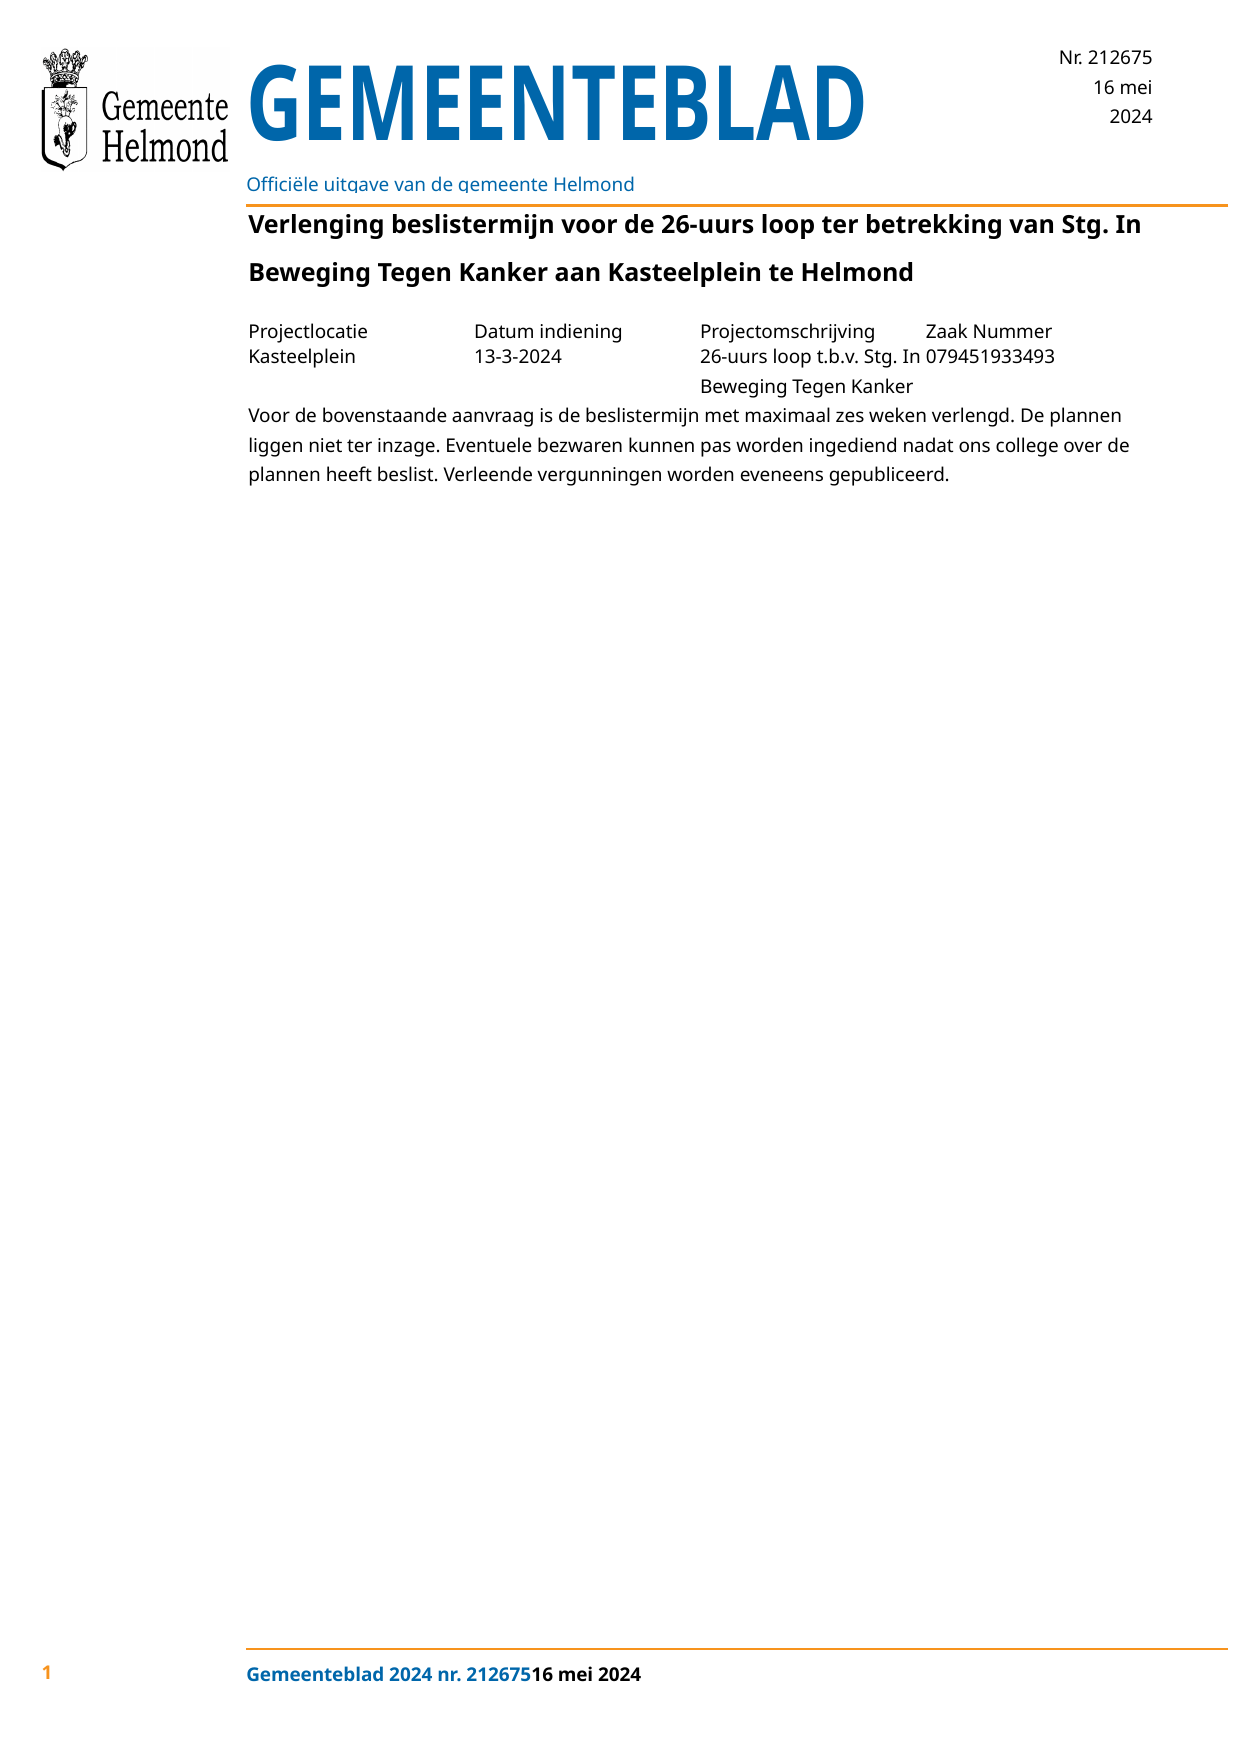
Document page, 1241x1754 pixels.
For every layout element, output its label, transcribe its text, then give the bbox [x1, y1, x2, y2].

table_cell 13-3-2024 [474, 344, 700, 399]
text Verlenging beslistermijn voor de 26-uurs loop ter betrekking van Stg. In Beweging Tegen Kanker aan Kasteelplein te Helmond [248, 207, 1152, 288]
table_header Datum indiening [474, 318, 700, 344]
table_header Projectlocatie [248, 318, 474, 344]
table_cell Kasteelplein [248, 344, 474, 399]
table_header Zaak Nummer [926, 318, 1152, 344]
text Voor de bovenstaande aanvraag is de beslistermijn met maximaal zes weken verlengd. De plannen liggen niet ter inzage. Eventuele bezwaren kunnen pas worden ingediend nadat ons college over de plannen heeft beslist. Verleende vergunningen worden eveneens gepubliceerd. [248, 402, 1152, 487]
table_cell 26-uurs loop t.b.v. Stg. In Beweging Tegen Kanker [700, 344, 926, 399]
table_cell 079451933493 [926, 344, 1152, 399]
table_header Projectomschrijving [700, 318, 926, 344]
picture [41, 47, 231, 172]
